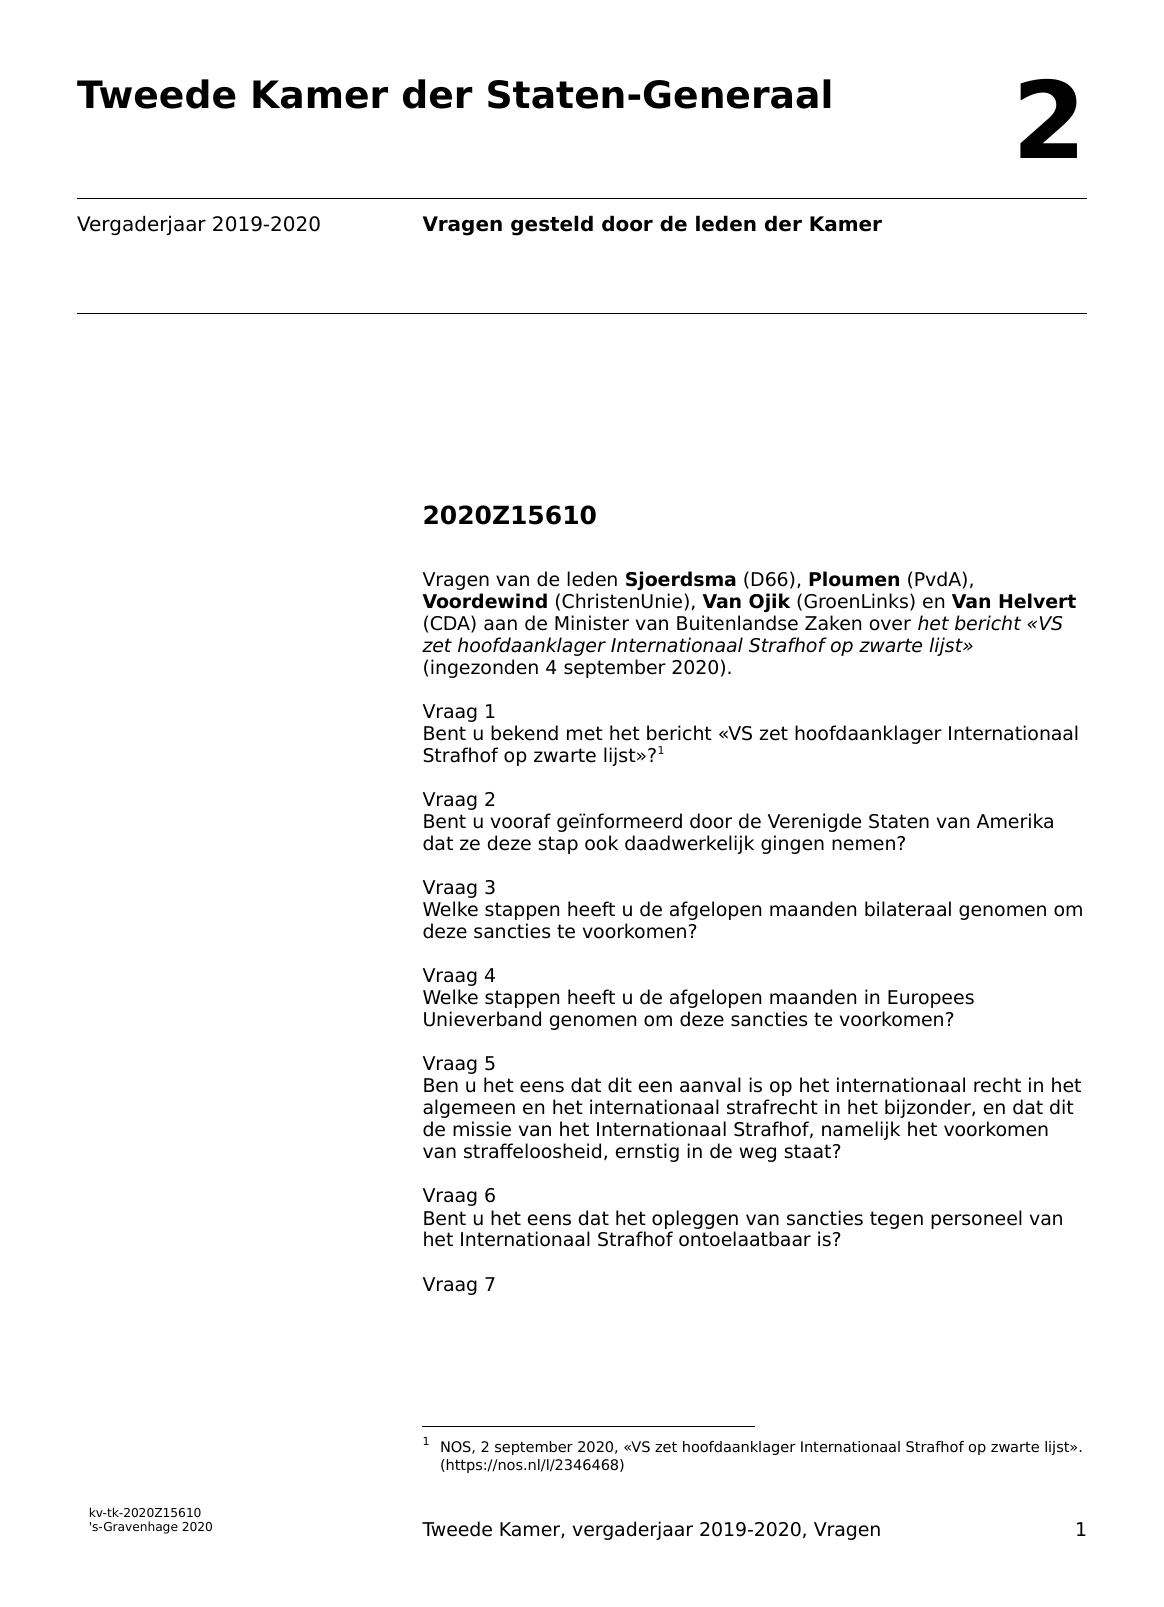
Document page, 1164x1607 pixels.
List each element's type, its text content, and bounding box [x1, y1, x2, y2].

text 2020Z15610 [422, 501, 1087, 531]
text Vraag 4 [422, 965, 1087, 987]
text Welke stappen heeft u de afgelopen maanden in Europees Unieverband genomen om deze sancties te voorkomen? [422, 987, 1087, 1031]
text Vraag 5 [422, 1053, 1087, 1075]
table_header Tweede Kamer der Staten-Generaal [77, 59, 886, 198]
text Vraag 2 [422, 789, 1087, 811]
text NOS, 2 september 2020, «VS zet hoofdaanklager Internationaal Strafhof op zwarte lijst». (https://nos.nl/l/2346468) [422, 1435, 1087, 1474]
text Bent u vooraf geïnformeerd door de Verenigde Staten van Amerika dat ze deze stap ook daadwerkelijk gingen nemen? [422, 811, 1087, 855]
text Welke stappen heeft u de afgelopen maanden bilateraal genomen om deze sancties te voorkomen? [422, 899, 1087, 943]
text Ben u het eens dat dit een aanval is op het internationaal recht in het algemeen en het internationaal strafrecht in het bijzonder, en dat dit de missie van het Internationaal Strafhof, namelijk het voorkomen van straffeloosheid, ernstig in de weg staat? [422, 1075, 1087, 1163]
text Vraag 6 [422, 1185, 1087, 1207]
text 's-Gravenhage 2020 [88, 1520, 323, 1534]
text Vraag 3 [422, 877, 1087, 899]
text Bent u het eens dat het opleggen van sancties tegen personeel van het Internationaal Strafhof ontoelaatbaar is? [422, 1207, 1087, 1251]
text Vraag 1 [422, 701, 1087, 723]
text Bent u bekend met het bericht «VS zet hoofdaanklager Internationaal Strafhof op zwarte lijst»? [422, 723, 1087, 767]
text Vragen van de leden Sjoerdsma (D66), Ploumen (PvdA), Voordewind (ChristenUnie), Van Ojik (GroenLinks) en Van Helvert (CDA) aan de Minister van Buitenlandse Zaken over het bericht «VS zet hoofdaanklager Internationaal Strafhof op zwarte lijst» (ingezonden 4 september 2020). [422, 569, 1087, 679]
table_cell Vragen gesteld door de leden der Kamer [422, 199, 1087, 313]
text Vraag 7 [422, 1273, 1087, 1296]
text kv-tk-2020Z15610 [88, 1506, 323, 1520]
table_cell Vergaderjaar 2019-2020 [77, 199, 422, 313]
table_header 2 [886, 59, 1087, 198]
